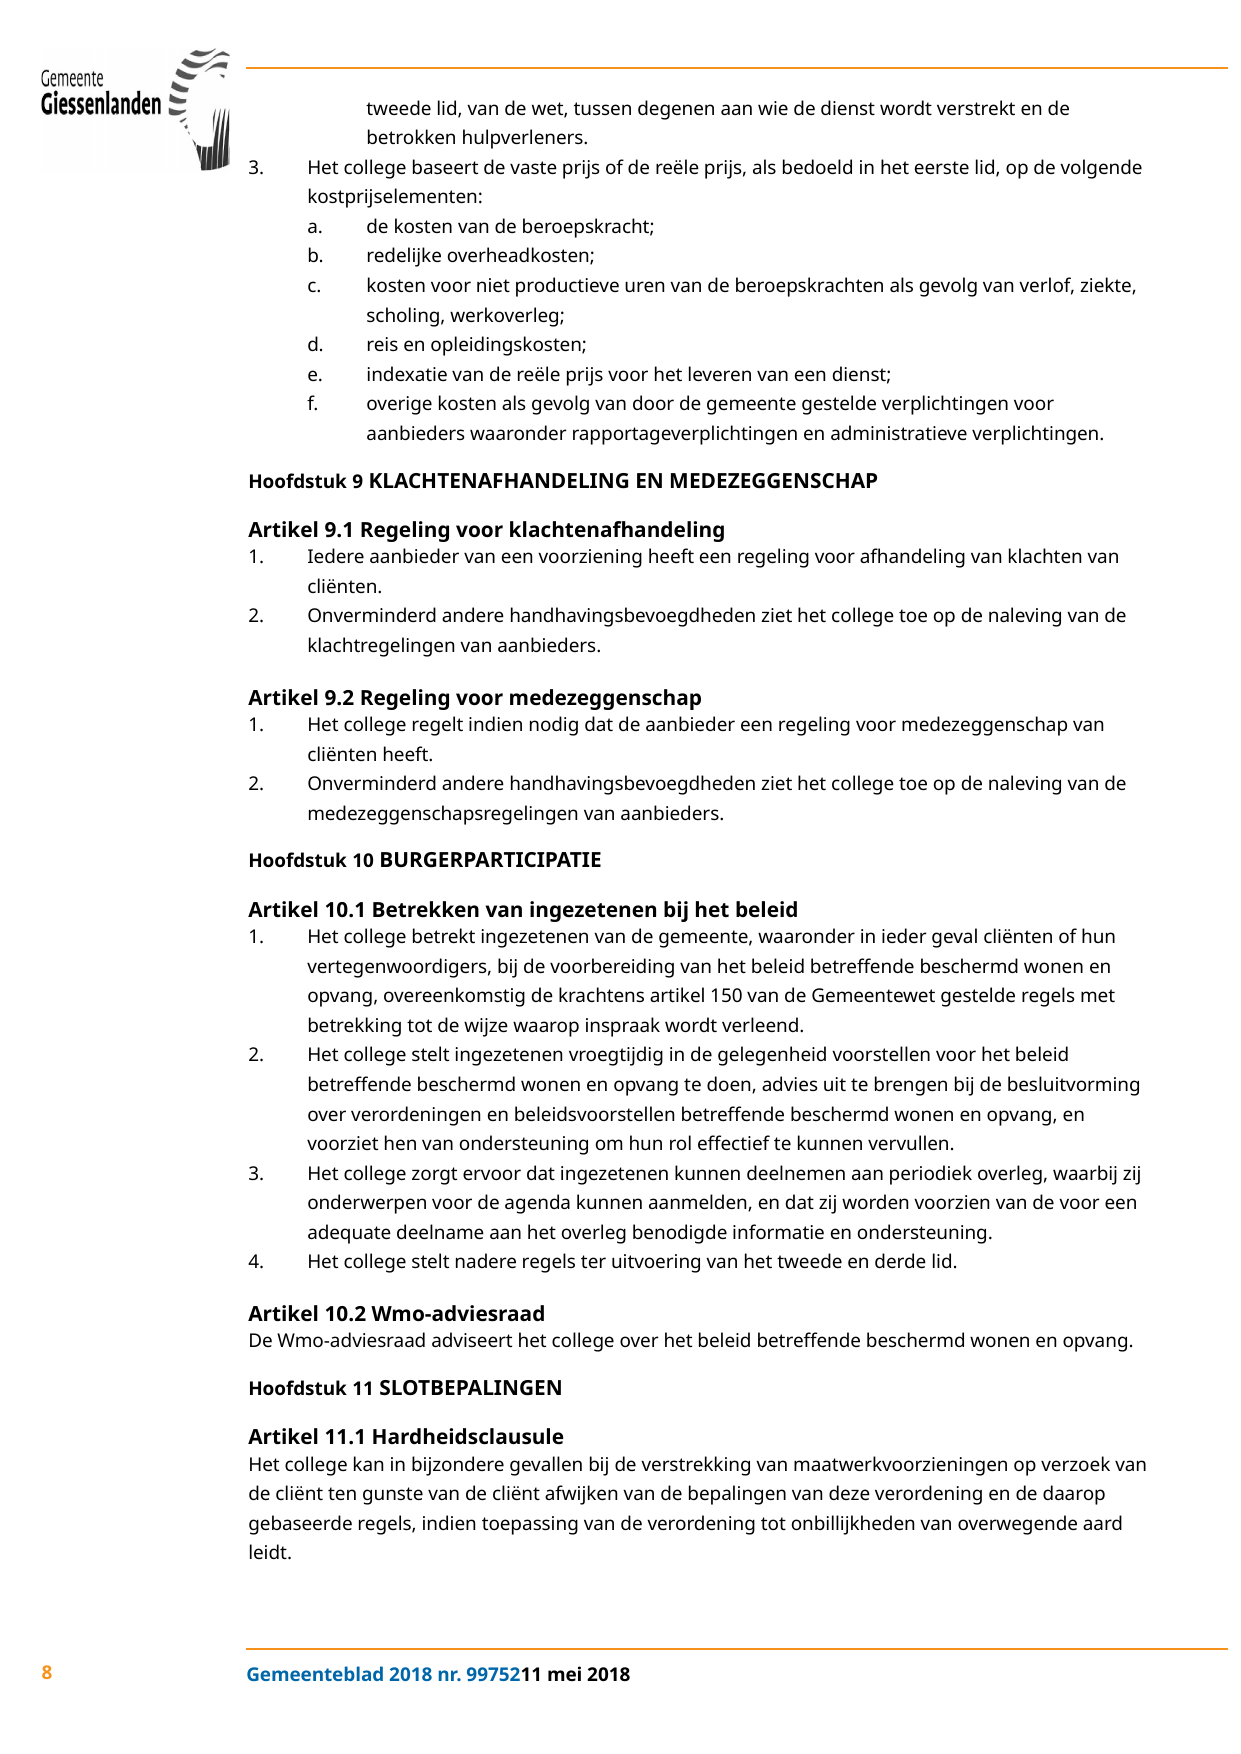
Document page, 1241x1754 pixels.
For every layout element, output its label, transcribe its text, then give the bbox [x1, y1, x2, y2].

text Hoofdstuk 9 KLACHTENAFHANDELING EN MEDEZEGGENSCHAP [248, 466, 1152, 494]
list Het college zorgt ervoor dat ingezetenen kunnen deelnemen aan periodiek overleg, waarbij zij onderwerpen voor de agenda kunnen aanmelden, en dat zij worden voorzien van de voor een adequate deelname aan het overleg benodigde informatie en ondersteuning. [248, 1160, 1152, 1245]
list Onverminderd andere handhavingsbevoegdheden ziet het college toe op de naleving van de medezeggenschapsregelingen van aanbieders. [248, 770, 1152, 826]
list Onverminderd andere handhavingsbevoegdheden ziet het college toe op de naleving van de klachtregelingen van aanbieders. [248, 603, 1152, 658]
list Het college regelt indien nodig dat de aanbieder een regeling voor medezeggenschap van cliënten heeft. [248, 711, 1152, 766]
list Het college baseert de vaste prijs of de reële prijs, als bedoeld in het eerste lid, op de volgende kostprijselementen: [248, 154, 1152, 209]
text Artikel 11.1 Hardheidsclausule [248, 1422, 1152, 1451]
list Het college stelt nadere regels ter uitvoering van het tweede en derde lid. [248, 1249, 1152, 1274]
text Hoofdstuk 11 SLOTBEPALINGEN [248, 1373, 1152, 1402]
list de kosten van de beroepskracht; [307, 213, 1152, 239]
list Het college stelt ingezetenen vroegtijdig in de gelegenheid voorstellen voor het beleid betreffende beschermd wonen en opvang te doen, advies uit te brengen bij de besluitvorming over verordeningen en beleidsvoorstellen betreffende beschermd wonen en opvang, en voorziet hen van ondersteuning om hun rol effectief te kunnen vervullen. [248, 1042, 1152, 1156]
list Iedere aanbieder van een voorziening heeft een regeling voor afhandeling van klachten van cliënten. [248, 543, 1152, 599]
list redelijke overheadkosten; [307, 243, 1152, 268]
text Artikel 10.1 Betrekken van ingezetenen bij het beleid [248, 895, 1152, 923]
picture [41, 47, 231, 172]
text Artikel 9.1 Regeling voor klachtenafhandeling [248, 515, 1152, 543]
text De Wmo-adviesraad adviseert het college over het beleid betreffende beschermd wonen en opvang. [248, 1327, 1152, 1353]
list reis en opleidingskosten; [307, 331, 1152, 357]
text Het college kan in bijzondere gevallen bij de verstrekking van maatwerkvoorzieningen op verzoek van de cliënt ten gunste van de cliënt afwijken van de bepalingen van deze verordening en de daarop gebaseerde regels, indien toepassing van de verordening tot onbillijkheden van overwegende aard leidt. [248, 1451, 1152, 1565]
text Hoofdstuk 10 BURGERPARTICIPATIE [248, 846, 1152, 874]
list tweede lid, van de wet, tussen degenen aan wie de dienst wordt verstrekt en de betrokken hulpverleners. [307, 95, 1152, 150]
list Het college betrekt ingezetenen van de gemeente, waaronder in ieder geval cliënten of hun vertegenwoordigers, bij de voorbereiding van het beleid betreffende beschermd wonen en opvang, overeenkomstig de krachtens artikel 150 van de Gemeentewet gestelde regels met betrekking tot de wijze waarop inspraak wordt verleend. [248, 923, 1152, 1038]
text Artikel 10.2 Wmo-adviesraad [248, 1299, 1152, 1327]
list kosten voor niet productieve uren van de beroepskrachten als gevolg van verlof, ziekte, scholing, werkoverleg; [307, 272, 1152, 328]
text Artikel 9.2 Regeling voor medezeggenschap [248, 683, 1152, 711]
list indexatie van de reële prijs voor het leveren van een dienst; [307, 361, 1152, 387]
list overige kosten als gevolg van door de gemeente gestelde verplichtingen voor aanbieders waaronder rapportageverplichtingen en administratieve verplichtingen. [307, 391, 1152, 446]
